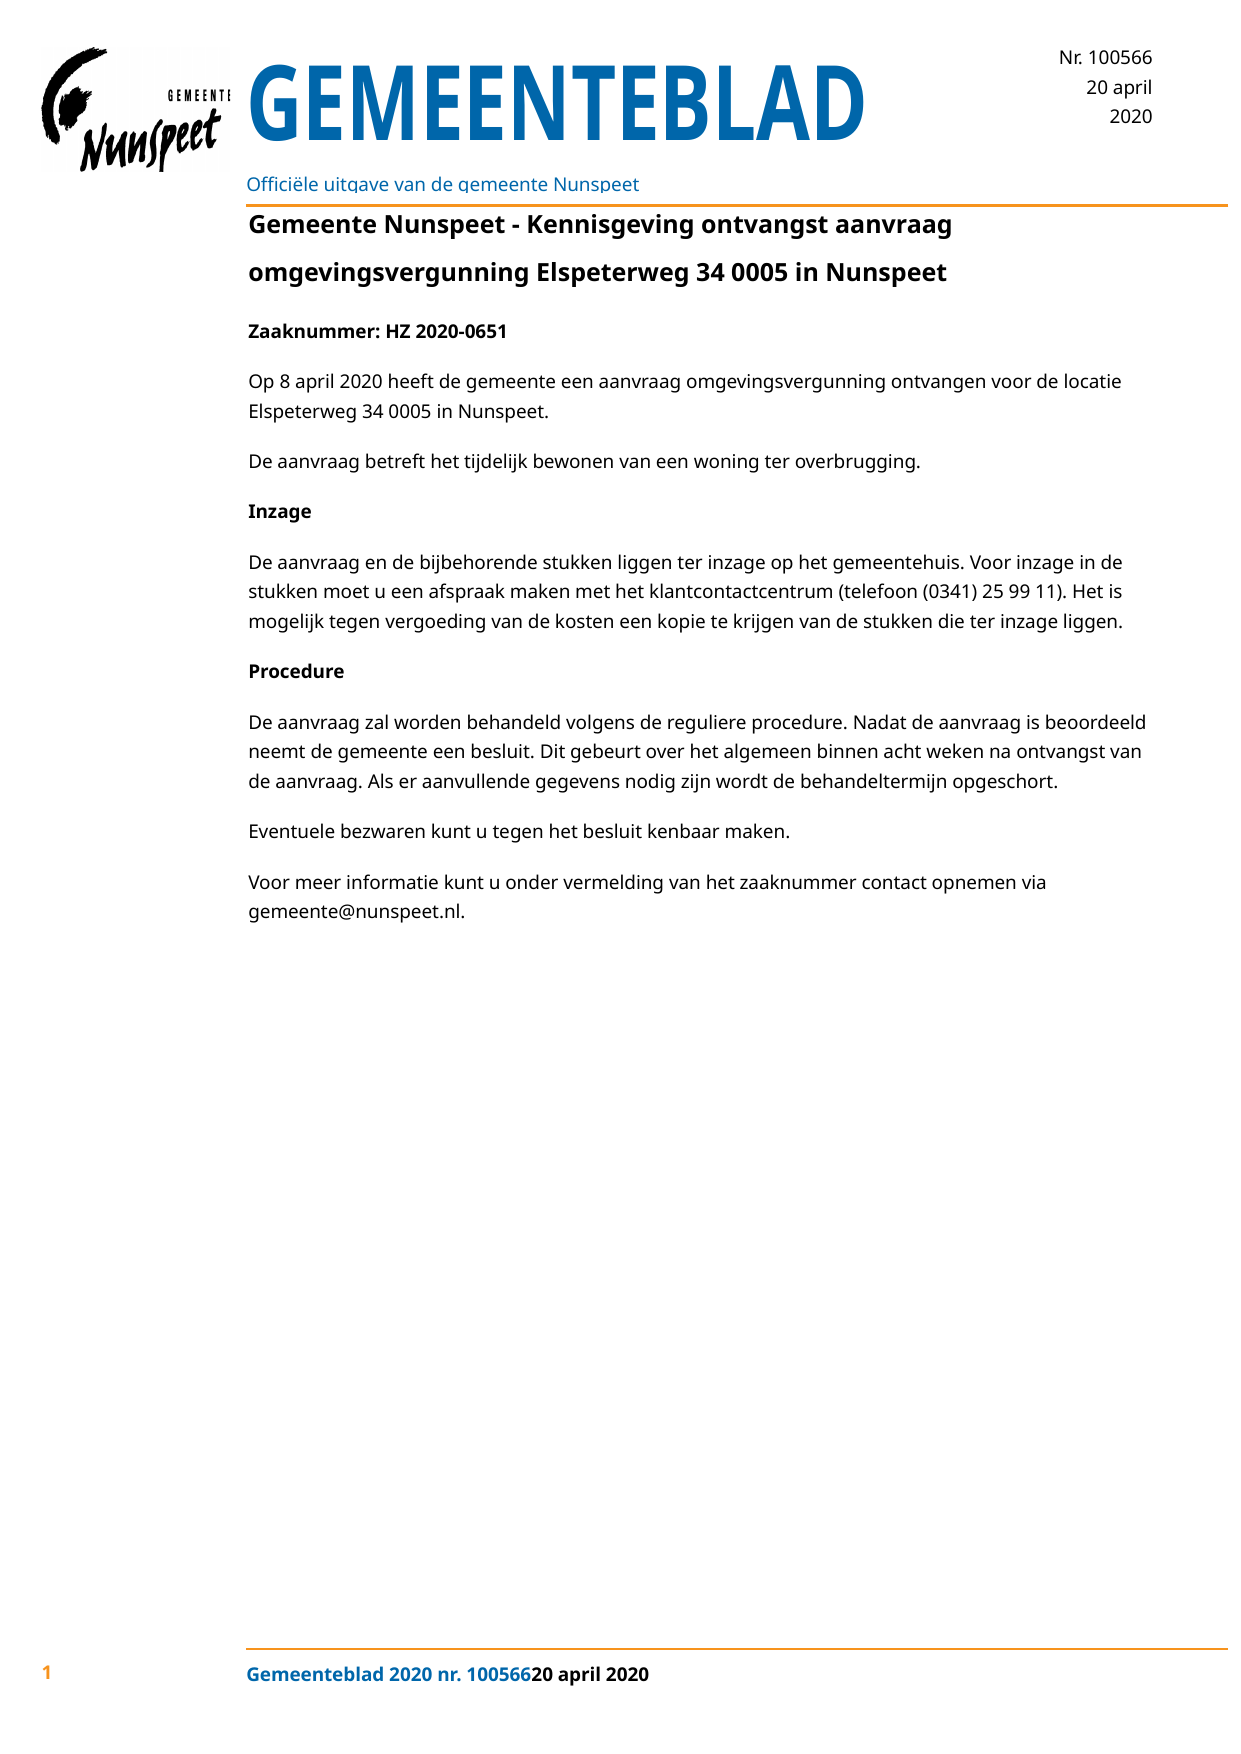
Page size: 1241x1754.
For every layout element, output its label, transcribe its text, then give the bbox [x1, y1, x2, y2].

picture [41, 47, 231, 172]
text Procedure [248, 659, 1152, 684]
text Inzage [248, 499, 1152, 524]
text Zaaknummer: HZ 2020-0651 [248, 318, 1152, 344]
text Eventuele bezwaren kunt u tegen het besluit kenbaar maken. [248, 819, 1152, 844]
text Gemeente Nunspeet - Kennisgeving ontvangst aanvraag omgevingsvergunning Elspeterweg 34 0005 in Nunspeet [248, 207, 1152, 288]
text Voor meer informatie kunt u onder vermelding van het zaaknummer contact opnemen via gemeente@nunspeet.nl. [248, 869, 1152, 924]
text De aanvraag en de bijbehorende stukken liggen ter inzage op het gemeentehuis. Voor inzage in de stukken moet u een afspraak maken met het klantcontactcentrum (telefoon (0341) 25 99 11). Het is mogelijk tegen vergoeding van de kosten een kopie te krijgen van de stukken die ter inzage liggen. [248, 549, 1152, 634]
text De aanvraag betreft het tijdelijk bewonen van een woning ter overbrugging. [248, 448, 1152, 474]
text De aanvraag zal worden behandeld volgens de reguliere procedure. Nadat de aanvraag is beoordeeld neemt de gemeente een besluit. Dit gebeurt over het algemeen binnen acht weken na ontvangst van de aanvraag. Als er aanvullende gegevens nodig zijn wordt de behandeltermijn opgeschort. [248, 709, 1152, 794]
text Op 8 april 2020 heeft de gemeente een aanvraag omgevingsvergunning ontvangen voor de locatie Elspeterweg 34 0005 in Nunspeet. [248, 368, 1152, 424]
